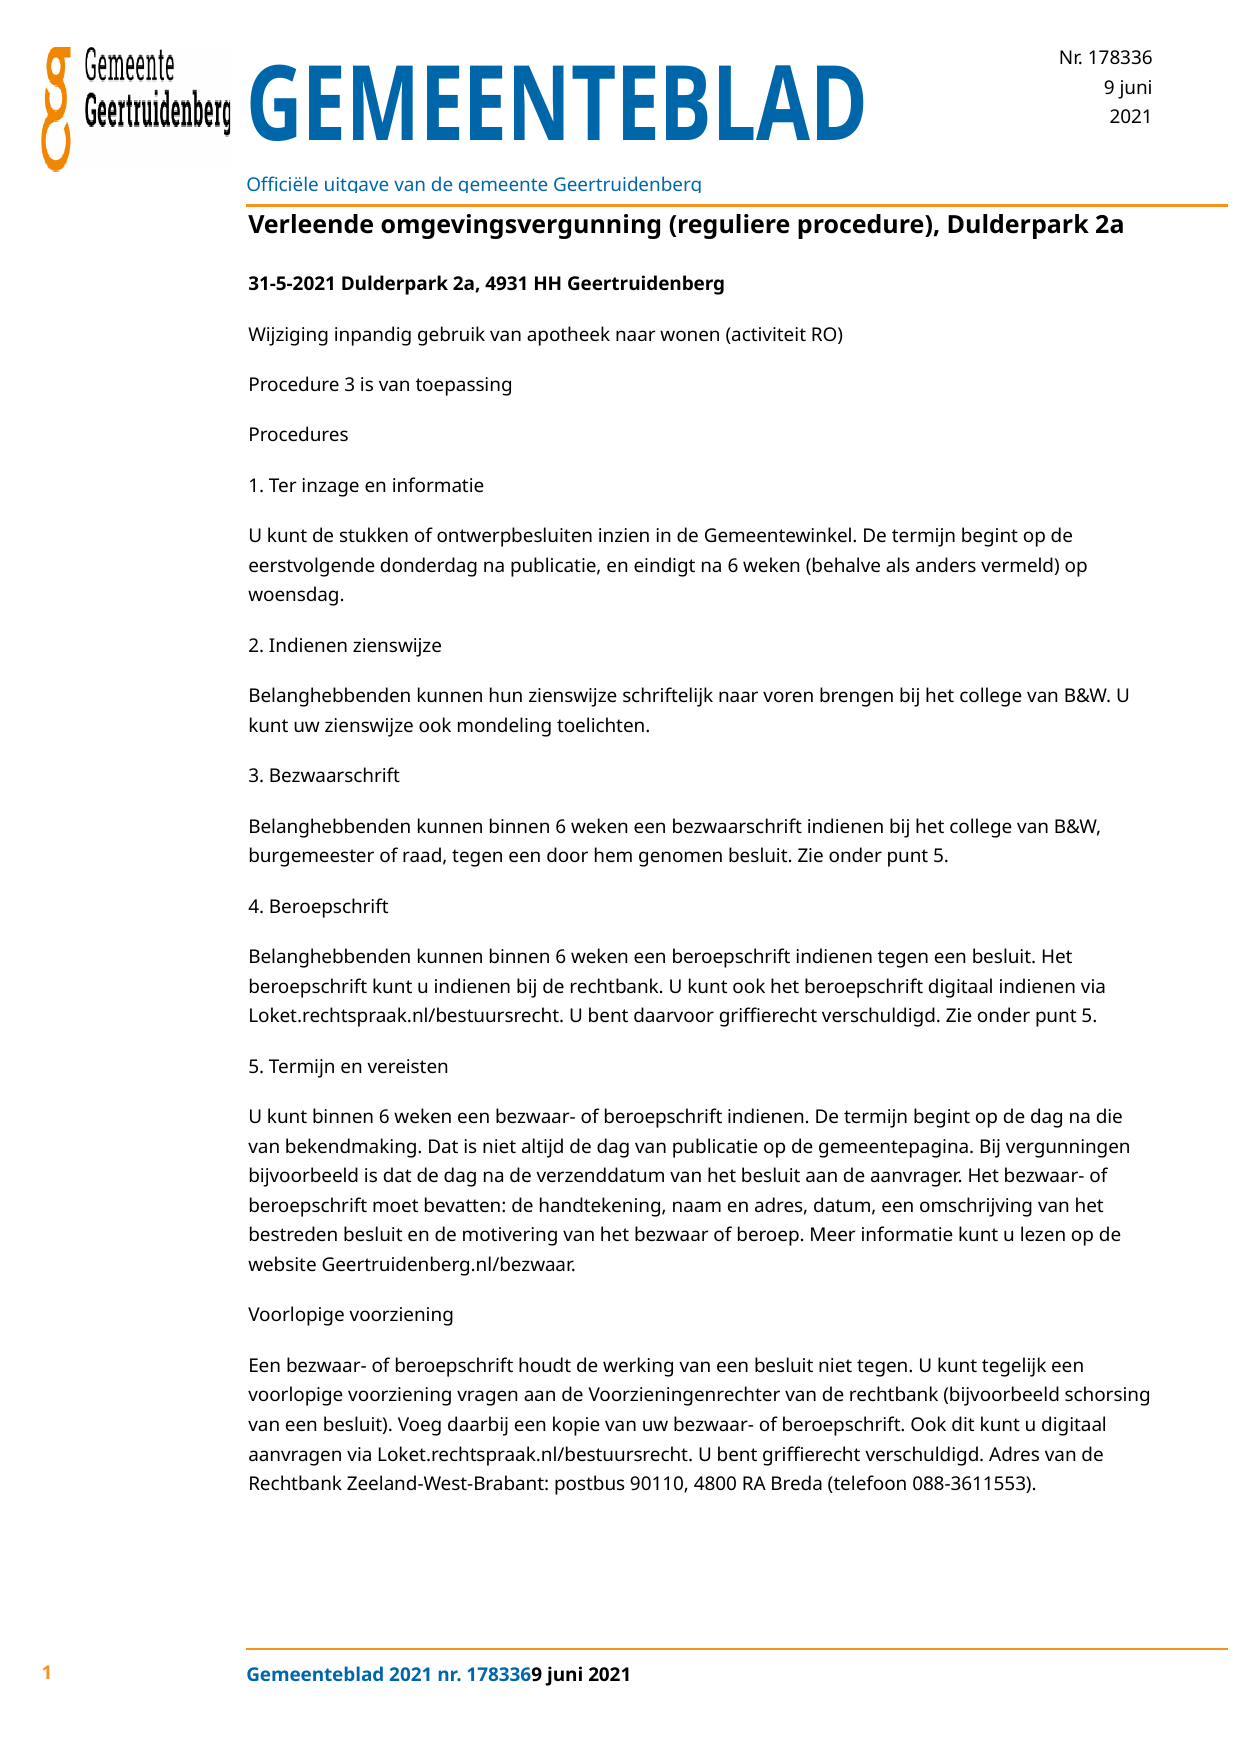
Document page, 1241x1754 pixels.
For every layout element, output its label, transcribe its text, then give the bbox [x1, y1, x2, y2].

text 31-5-2021 Dulderpark 2a, 4931 HH Geertruidenberg [248, 270, 1152, 296]
text Procedures [248, 422, 1152, 447]
text Een bezwaar- of beroepschrift houdt de werking van een besluit niet tegen. U kunt tegelijk een voorlopige voorziening vragen aan de Voorzieningenrechter van de rechtbank (bijvoorbeeld schorsing van een besluit). Voeg daarbij een kopie van uw bezwaar- of beroepschrift. Ook dit kunt u digitaal aanvragen via Loket.rechtspraak.nl/bestuursrecht. U bent griffierecht verschuldigd. Adres van de Rechtbank Zeeland-West-Brabant: postbus 90110, 4800 RA Breda (telefoon 088-3611553). [248, 1352, 1152, 1496]
text Belanghebbenden kunnen binnen 6 weken een bezwaarschrift indienen bij het college van B&W, burgemeester of raad, tegen een door hem genomen besluit. Zie onder punt 5. [248, 813, 1152, 868]
text 1. Ter inzage en informatie [248, 472, 1152, 498]
text Wijziging inpandig gebruik van apotheek naar wonen (activiteit RO) [248, 321, 1152, 346]
text Verleende omgevingsvergunning (reguliere procedure), Dulderpark 2a [248, 207, 1152, 241]
text Procedure 3 is van toepassing [248, 371, 1152, 397]
picture [41, 47, 231, 172]
text 3. Bezwaarschrift [248, 762, 1152, 788]
text 5. Termijn en vereisten [248, 1053, 1152, 1078]
text U kunt binnen 6 weken een bezwaar- of beroepschrift indienen. De termijn begint op de dag na die van bekendmaking. Dat is niet altijd de dag van publicatie op de gemeentepagina. Bij vergunningen bijvoorbeeld is dat de dag na de verzenddatum van het besluit aan de aanvrager. Het bezwaar- of beroepschrift moet bevatten: de handtekening, naam en adres, datum, een omschrijving van het bestreden besluit en de motivering van het bezwaar of beroep. Meer informatie kunt u lezen op de website Geertruidenberg.nl/bezwaar. [248, 1103, 1152, 1277]
text U kunt de stukken of ontwerpbesluiten inzien in de Gemeentewinkel. De termijn begint op de eerstvolgende donderdag na publicatie, en eindigt na 6 weken (behalve als anders vermeld) op woensdag. [248, 522, 1152, 607]
text 4. Beroepschrift [248, 893, 1152, 918]
text 2. Indienen zienswijze [248, 632, 1152, 658]
text Belanghebbenden kunnen binnen 6 weken een beroepschrift indienen tegen een besluit. Het beroepschrift kunt u indienen bij de rechtbank. U kunt ook het beroepschrift digitaal indienen via Loket.rechtspraak.nl/bestuursrecht. U bent daarvoor griffierecht verschuldigd. Zie onder punt 5. [248, 943, 1152, 1028]
text Voorlopige voorziening [248, 1302, 1152, 1327]
text Belanghebbenden kunnen hun zienswijze schriftelijk naar voren brengen bij het college van B&W. U kunt uw zienswijze ook mondeling toelichten. [248, 682, 1152, 738]
